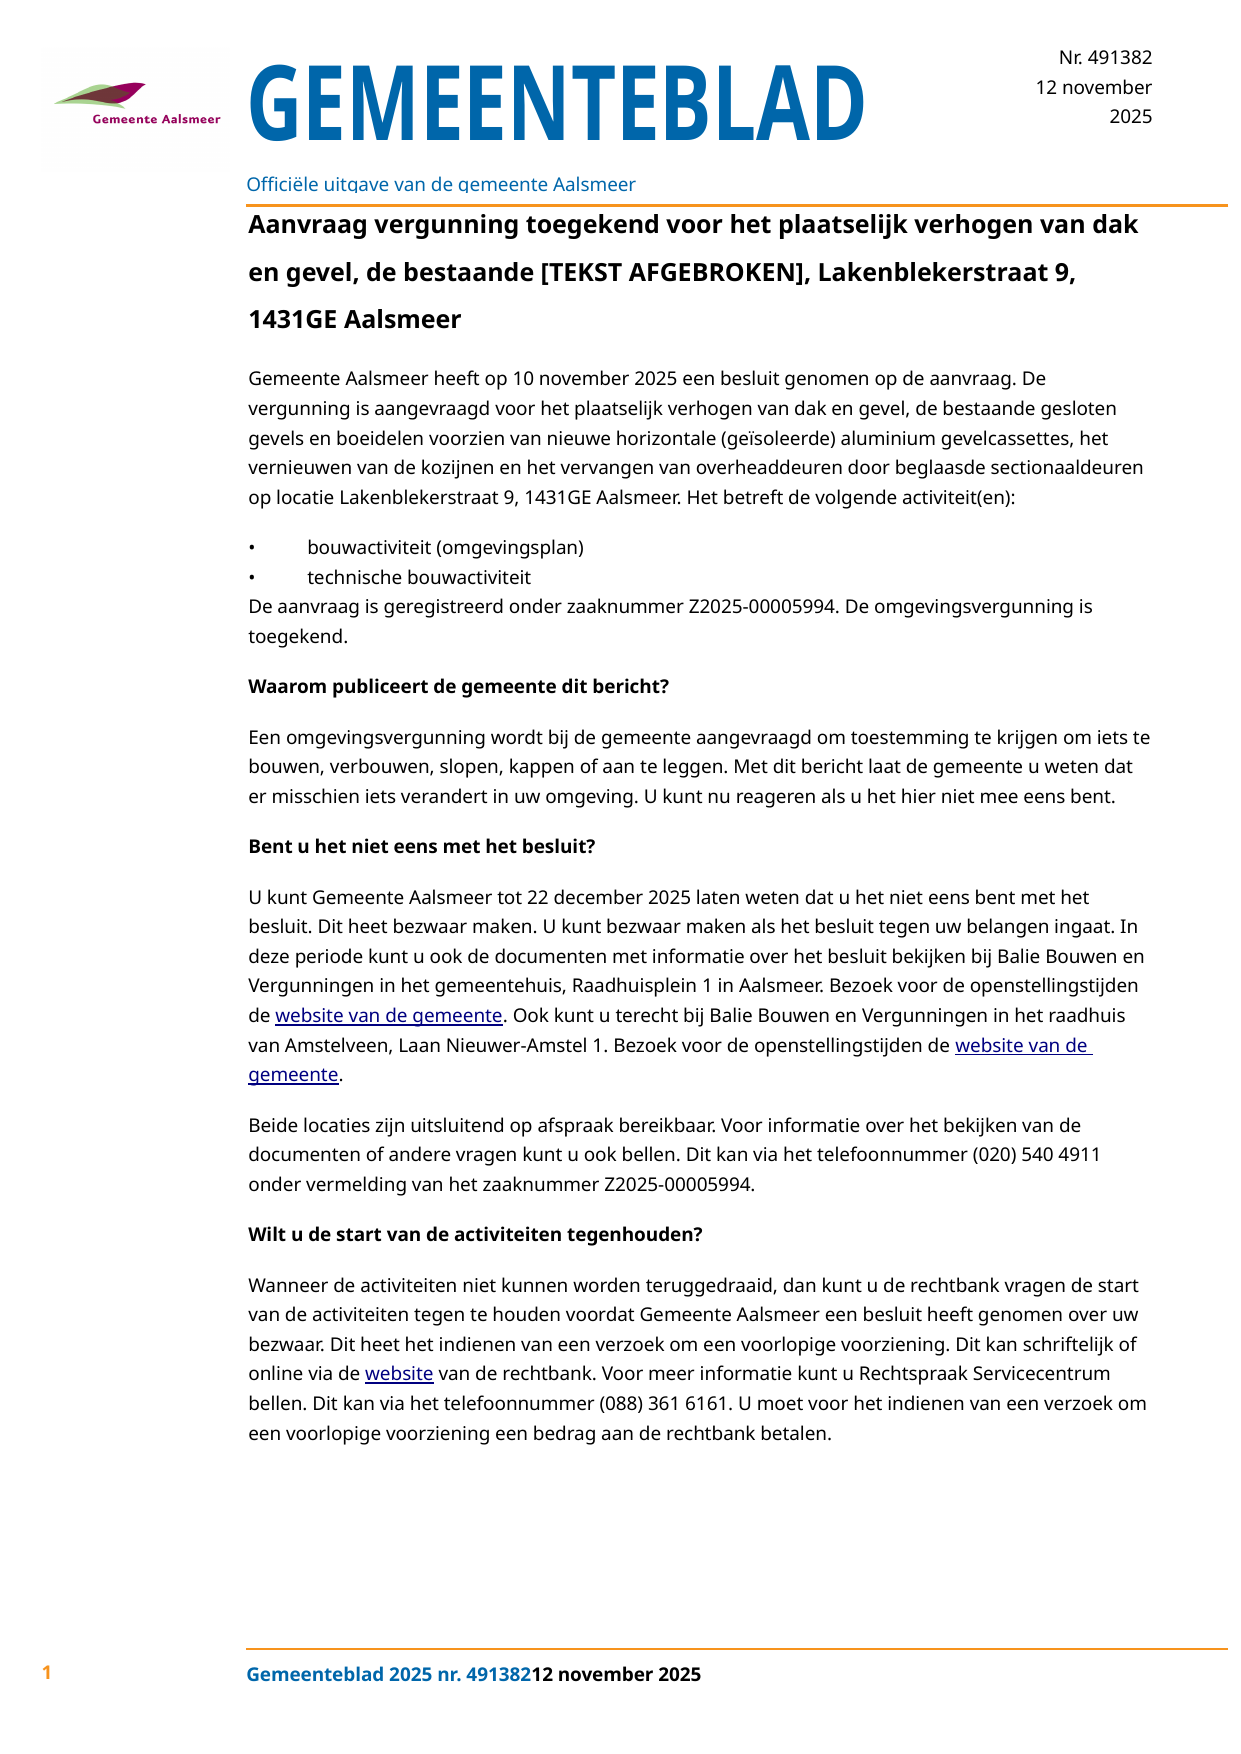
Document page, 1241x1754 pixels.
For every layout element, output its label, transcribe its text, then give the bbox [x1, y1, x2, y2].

text Een omgevingsvergunning wordt bij de gemeente aangevraagd om toestemming te krijgen om iets te bouwen, verbouwen, slopen, kappen of aan te leggen. Met dit bericht laat de gemeente u weten dat er misschien iets verandert in uw omgeving. U kunt nu reageren als u het hier niet mee eens bent. [248, 724, 1152, 809]
text Wilt u de start van de activiteiten tegenhouden? [248, 1221, 1152, 1247]
text Beide locaties zijn uitsluitend op afspraak bereikbaar. Voor informatie over het bekijken van de documenten of andere vragen kunt u ook bellen. Dit kan via het telefoonnummer (020) 540 4911 onder vermelding van het zaaknummer Z2025-00005994. [248, 1112, 1152, 1197]
text Bent u het niet eens met het besluit? [248, 833, 1152, 859]
list technische bouwactiviteit [248, 564, 1152, 589]
text De aanvraag is geregistreerd onder zaaknummer Z2025-00005994. De omgevingsvergunning is toegekend. [248, 593, 1152, 649]
text Aanvraag vergunning toegekend voor het plaatselijk verhogen van dak en gevel, de bestaande [TEKST AFGEBROKEN], Lakenblekerstraat 9, 1431GE Aalsmeer [248, 207, 1152, 336]
text Wanneer de activiteiten niet kunnen worden teruggedraaid, dan kunt u de rechtbank vragen de start van de activiteiten tegen te houden voordat Gemeente Aalsmeer een besluit heeft genomen over uw bezwaar. Dit heet het indienen van een verzoek om een voorlopige voorziening. Dit kan schriftelijk of online via de website van de rechtbank. Voor meer informatie kunt u Rechtspraak Servicecentrum bellen. Dit kan via het telefoonnummer (088) 361 6161. U moet voor het indienen van een verzoek om een voorlopige voorziening een bedrag aan de rechtbank betalen. [248, 1272, 1152, 1445]
text Waarom publiceert de gemeente dit bericht? [248, 673, 1152, 699]
picture [41, 47, 231, 172]
text Gemeente Aalsmeer heeft op 10 november 2025 een besluit genomen op de aanvraag. De vergunning is aangevraagd voor het plaatselijk verhogen van dak en gevel, de bestaande gesloten gevels en boeidelen voorzien van nieuwe horizontale (geïsoleerde) aluminium gevelcassettes, het vernieuwen van de kozijnen en het vervangen van overheaddeuren door beglaasde sectionaaldeuren op locatie Lakenblekerstraat 9, 1431GE Aalsmeer. Het betreft de volgende activiteit(en): [248, 366, 1152, 509]
text U kunt Gemeente Aalsmeer tot 22 december 2025 laten weten dat u het niet eens bent met het besluit. Dit heet bezwaar maken. U kunt bezwaar maken als het besluit tegen uw belangen ingaat. In deze periode kunt u ook de documenten met informatie over het besluit bekijken bij Balie Bouwen en Vergunningen in het gemeentehuis, Raadhuisplein 1 in Aalsmeer. Bezoek voor de openstellingstijden de website van de gemeente. Ook kunt u terecht bij Balie Bouwen en Vergunningen in het raadhuis van Amstelveen, Laan Nieuwer-Amstel 1. Bezoek voor de openstellingstijden de website van de gemeente. [248, 884, 1152, 1087]
list bouwactiviteit (omgevingsplan) [248, 534, 1152, 560]
